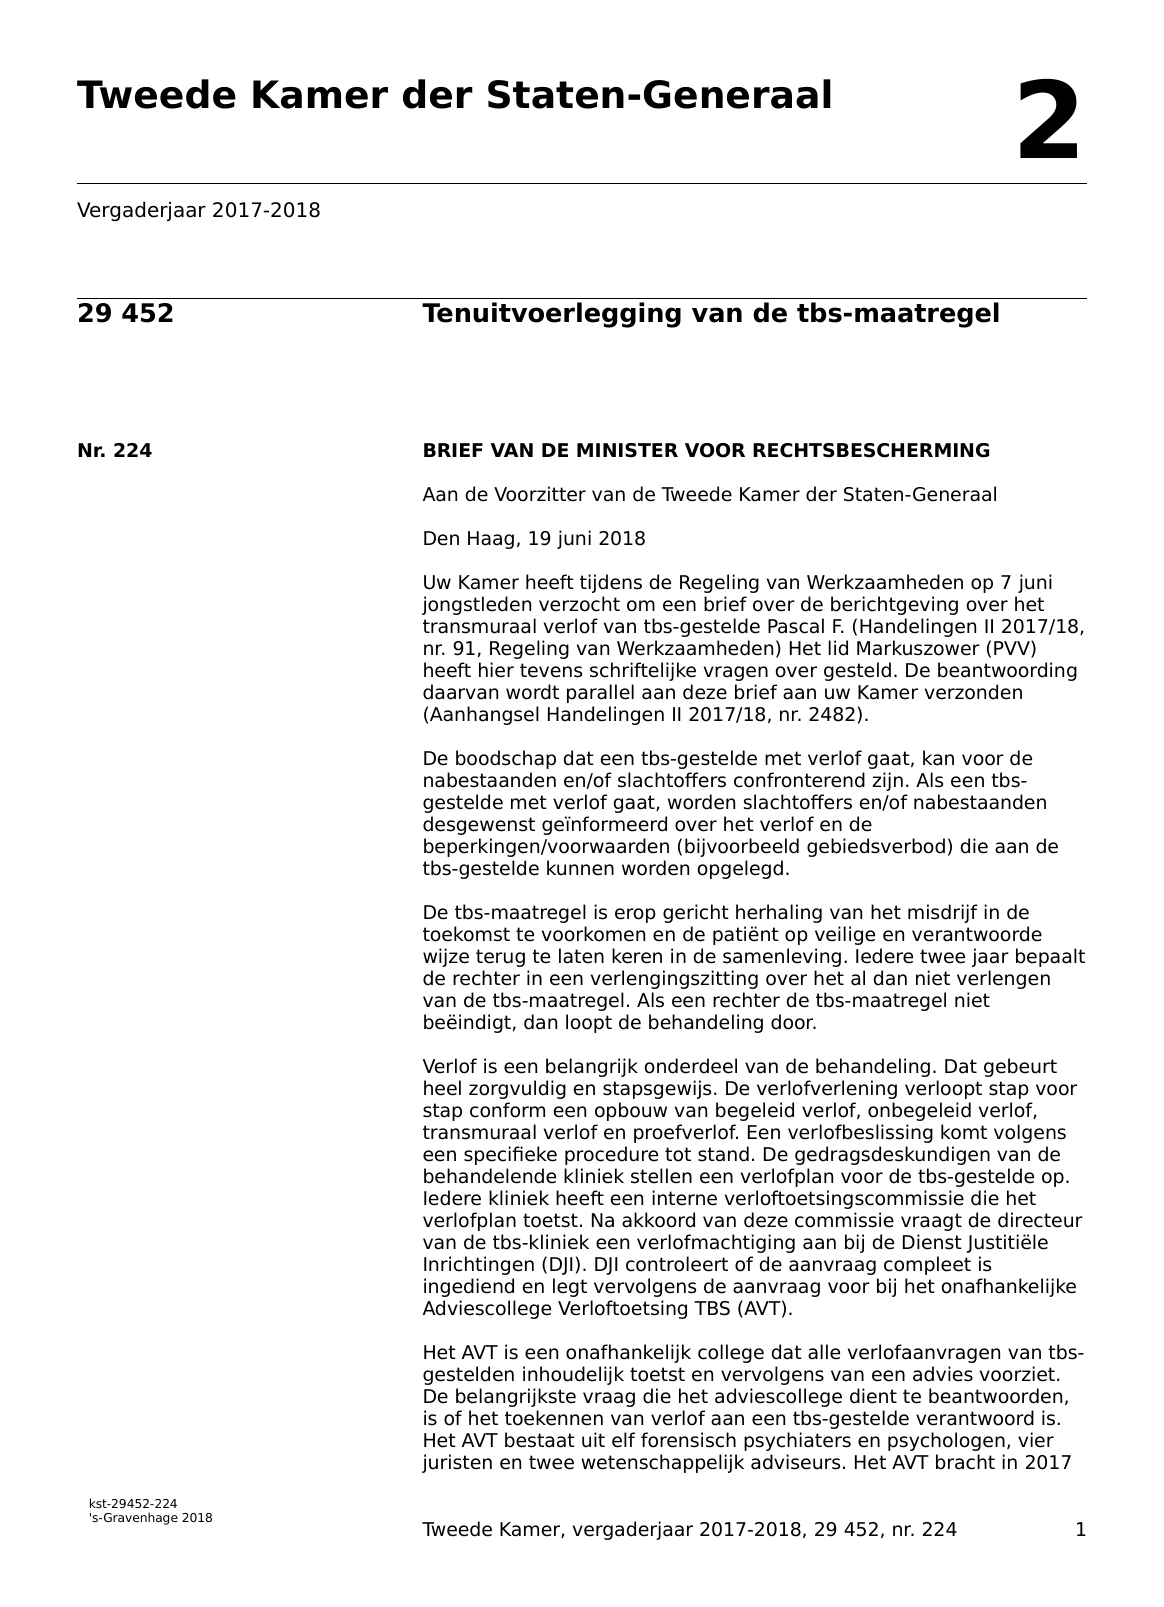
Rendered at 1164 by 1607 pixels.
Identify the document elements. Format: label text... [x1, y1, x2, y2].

text De tbs-maatregel is erop gericht herhaling van het misdrijf in de toekomst te voorkomen en de patiënt op veilige en verantwoorde wijze terug te laten keren in de samenleving. Iedere twee jaar bepaalt de rechter in een verlengingszitting over het al dan niet verlengen van de tbs-maatregel. Als een rechter de tbs-maatregel niet beëindigt, dan loopt de behandeling door. [422, 902, 1087, 1034]
subtitle 29 452 Tenuitvoerlegging van de tbs-maatregel [77, 299, 1087, 329]
text Uw Kamer heeft tijdens de Regeling van Werkzaamheden op 7 juni jongstleden verzocht om een brief over de berichtgeving over het transmuraal verlof van tbs-gestelde Pascal F. (Handelingen II 2017/18, nr. 91, Regeling van Werkzaamheden) Het lid Markuszower (PVV) heeft hier tevens schriftelijke vragen over gesteld. De beantwoording daarvan wordt parallel aan deze brief aan uw Kamer verzonden (Aanhangsel Handelingen II 2017/18, nr. 2482). [422, 572, 1087, 726]
table_header Tweede Kamer der Staten-Generaal [77, 59, 886, 183]
text Het AVT is een onafhankelijk college dat alle verlofaanvragen van tbs-gestelden inhoudelijk toetst en vervolgens van een advies voorziet. De belangrijkste vraag die het adviescollege dient te beantwoorden, is of het toekennen van verlof aan een tbs-gestelde verantwoord is. Het AVT bestaat uit elf forensisch psychiaters en psychologen, vier juristen en twee wetenschappelijk adviseurs. Het AVT bracht in 2017 [422, 1342, 1087, 1474]
subtitle Nr. 224 BRIEF VAN DE MINISTER VOOR RECHTSBESCHERMING [77, 440, 1087, 462]
text De boodschap dat een tbs-gestelde met verlof gaat, kan voor de nabestaanden en/of slachtoffers confronterend zijn. Als een tbs-gestelde met verlof gaat, worden slachtoffers en/of nabestaanden desgewenst geïnformeerd over het verlof en de beperkingen/voorwaarden (bijvoorbeeld gebiedsverbod) die aan de tbs-gestelde kunnen worden opgelegd. [422, 748, 1087, 880]
text kst-29452-224 [88, 1497, 323, 1511]
text 's-Gravenhage 2018 [88, 1511, 323, 1525]
table_cell Vergaderjaar 2017-2018 [77, 184, 1087, 298]
table_header 2 [886, 59, 1087, 183]
text Aan de Voorzitter van de Tweede Kamer der Staten-Generaal [422, 484, 1087, 506]
text Den Haag, 19 juni 2018 [422, 528, 1087, 550]
text Verlof is een belangrijk onderdeel van de behandeling. Dat gebeurt heel zorgvuldig en stapsgewijs. De verlofverlening verloopt stap voor stap conform een opbouw van begeleid verlof, onbegeleid verlof, transmuraal verlof en proefverlof. Een verlofbeslissing komt volgens een specifieke procedure tot stand. De gedragsdeskundigen van de behandelende kliniek stellen een verlofplan voor de tbs-gestelde op. Iedere kliniek heeft een interne verloftoetsingscommissie die het verlofplan toetst. Na akkoord van deze commissie vraagt de directeur van de tbs-kliniek een verlofmachtiging aan bij de Dienst Justitiële Inrichtingen (DJI). DJI controleert of de aanvraag compleet is ingediend en legt vervolgens de aanvraag voor bij het onafhankelijke Adviescollege Verloftoetsing TBS (AVT). [422, 1056, 1087, 1320]
